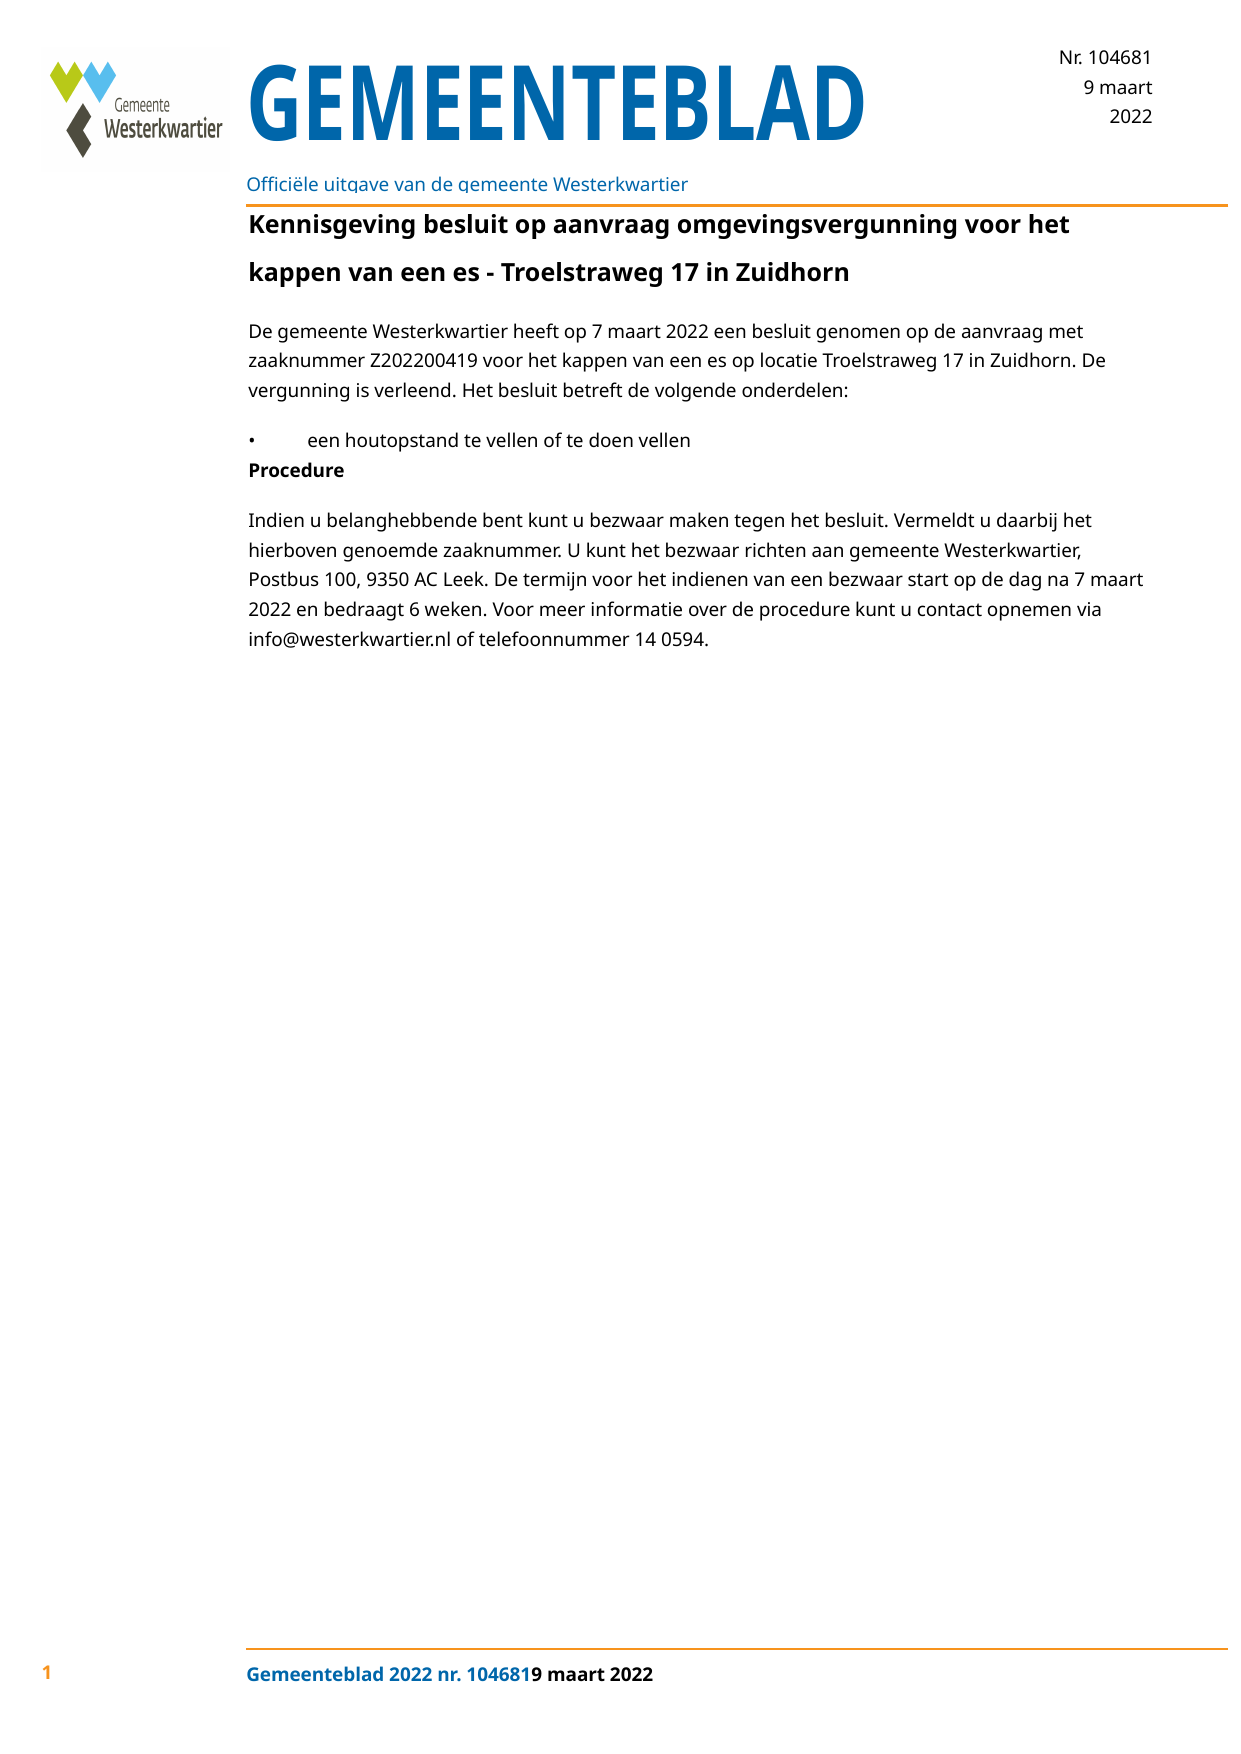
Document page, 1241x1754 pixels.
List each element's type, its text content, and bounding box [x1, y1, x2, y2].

text De gemeente Westerkwartier heeft op 7 maart 2022 een besluit genomen op de aanvraag met zaaknummer Z202200419 voor het kappen van een es op locatie Troelstraweg 17 in Zuidhorn. De vergunning is verleend. Het besluit betreft de volgende onderdelen: [248, 318, 1152, 403]
text Kennisgeving besluit op aanvraag omgevingsvergunning voor het kappen van een es - Troelstraweg 17 in Zuidhorn [248, 207, 1152, 288]
list een houtopstand te vellen of te doen vellen [248, 427, 1152, 453]
text Indien u belanghebbende bent kunt u bezwaar maken tegen het besluit. Vermeldt u daarbij het hierboven genoemde zaaknummer. U kunt het bezwaar richten aan gemeente Westerkwartier, Postbus 100, 9350 AC Leek. De termijn voor het indienen van een bezwaar start op de dag na 7 maart 2022 en bedraagt 6 weken. Voor meer informatie over de procedure kunt u contact opnemen via info@westerkwartier.nl of telefoonnummer 14 0594. [248, 507, 1152, 652]
text Procedure [248, 457, 1152, 483]
picture [41, 47, 231, 172]
